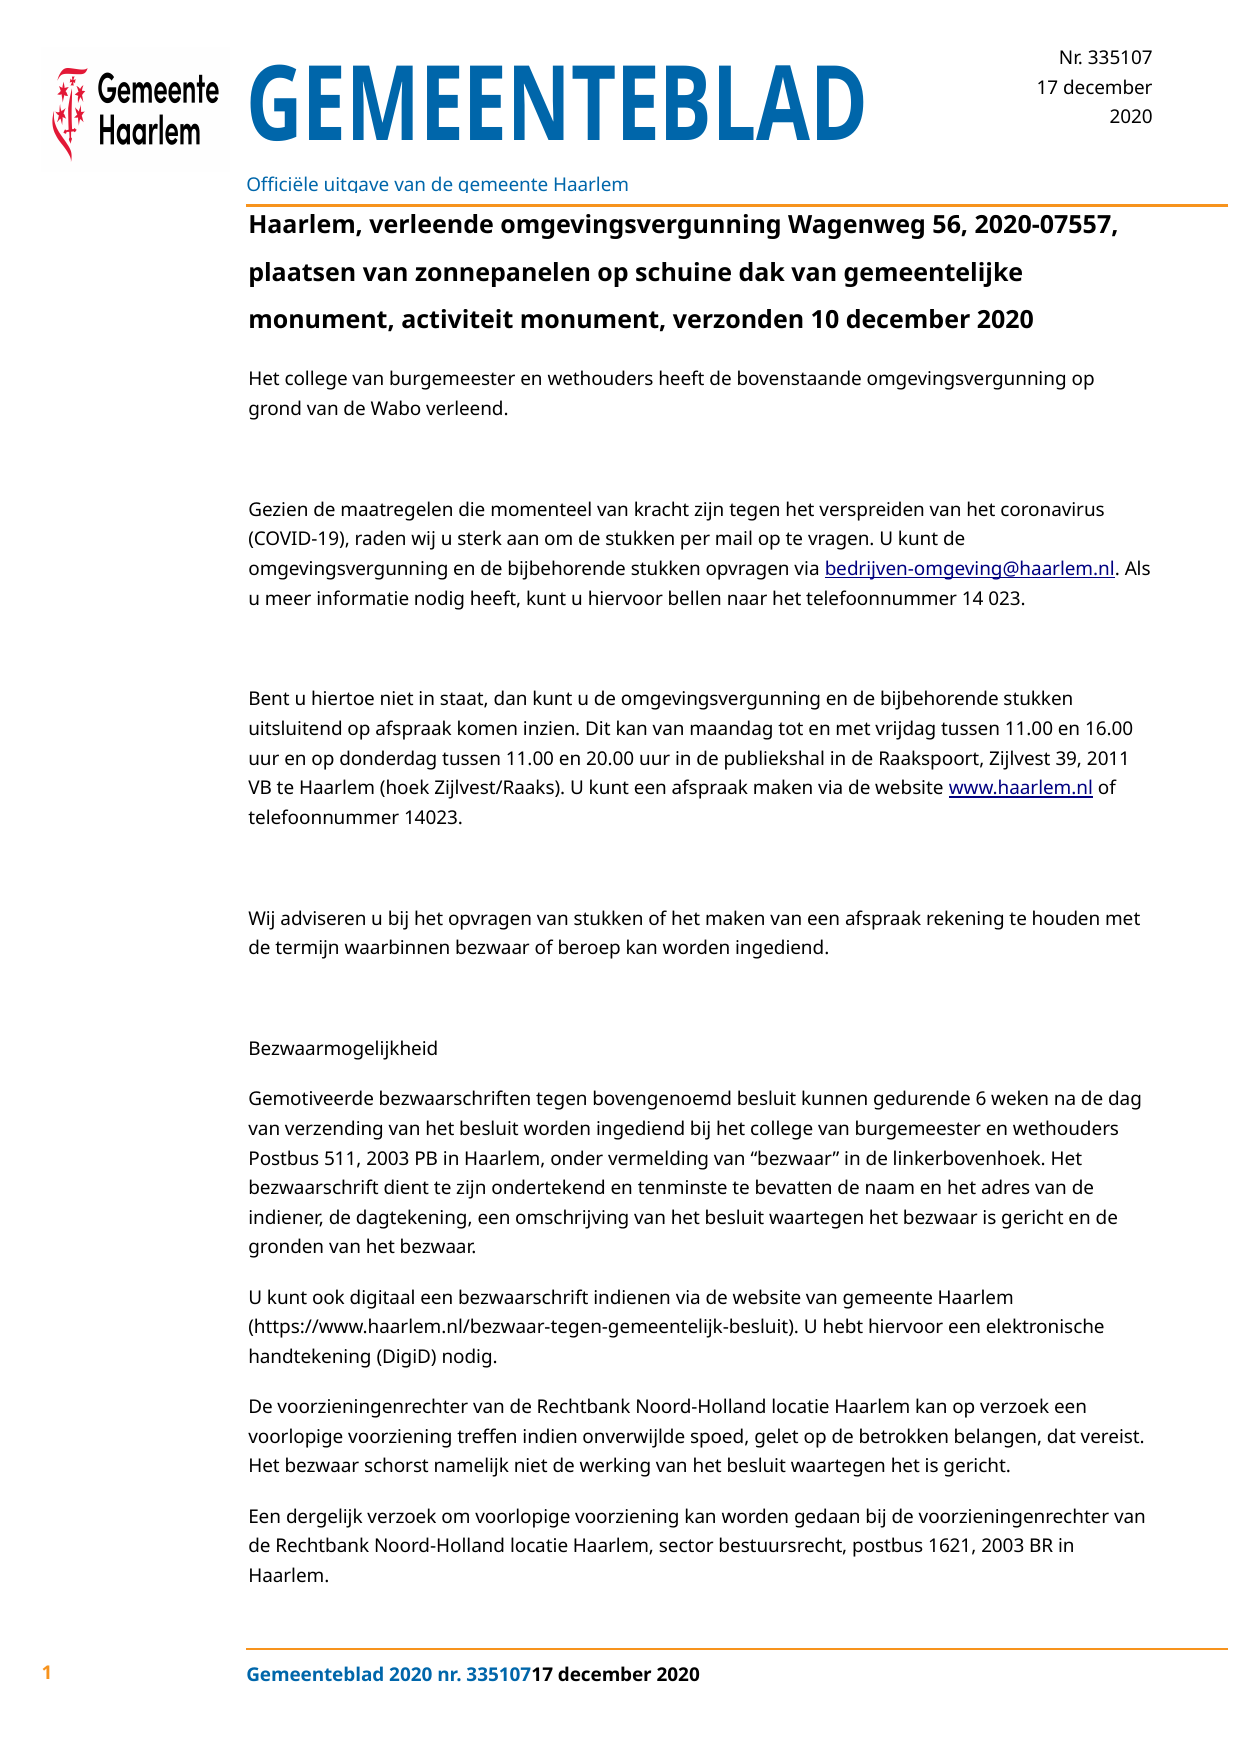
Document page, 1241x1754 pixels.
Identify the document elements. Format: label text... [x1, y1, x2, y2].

text Bent u hiertoe niet in staat, dan kunt u de omgevingsvergunning en de bijbehorende stukken uitsluitend op afspraak komen inzien. Dit kan van maandag tot en met vrijdag tussen 11.00 en 16.00 uur en op donderdag tussen 11.00 en 20.00 uur in de publiekshal in de Raakspoort, Zijlvest 39, 2011 VB te Haarlem (hoek Zijlvest/Raaks). U kunt een afspraak maken via de website www.haarlem.nl of telefoonnummer 14023. [248, 686, 1152, 829]
picture [41, 47, 231, 172]
text Haarlem, verleende omgevingsvergunning Wagenweg 56, 2020-07557, plaatsen van zonnepanelen op schuine dak van gemeentelijke monument, activiteit monument, verzonden 10 december 2020 [248, 207, 1152, 336]
text Een dergelijk verzoek om voorlopige voorziening kan worden gedaan bij de voorzieningenrechter van de Rechtbank Noord-Holland locatie Haarlem, sector bestuursrecht, postbus 1621, 2003 BR in Haarlem. [248, 1503, 1152, 1588]
text Gezien de maatregelen die momenteel van kracht zijn tegen het verspreiden van het coronavirus (COVID-19), raden wij u sterk aan om de stukken per mail op te vragen. U kunt de omgevingsvergunning en de bijbehorende stukken opvragen via bedrijven-omgeving@haarlem.nl. Als u meer informatie nodig heeft, kunt u hiervoor bellen naar het telefoonnummer 14 023. [248, 496, 1152, 610]
text Bezwaarmogelijkheid [248, 1035, 1152, 1061]
text De voorzieningenrechter van de Rechtbank Noord-Holland locatie Haarlem kan op verzoek een voorlopige voorziening treffen indien onverwijlde spoed, gelet op de betrokken belangen, dat vereist. Het bezwaar schorst namelijk niet de werking van het besluit waartegen het is gericht. [248, 1393, 1152, 1478]
text Wij adviseren u bij het opvragen van stukken of het maken van een afspraak rekening te houden met de termijn waarbinnen bezwaar of beroep kan worden ingediend. [248, 905, 1152, 960]
text U kunt ook digitaal een bezwaarschrift indienen via de website van gemeente Haarlem (https://www.haarlem.nl/bezwaar-tegen-gemeentelijk-besluit). U hebt hiervoor een elektronische handtekening (DigiD) nodig. [248, 1284, 1152, 1369]
text Het college van burgemeester en wethouders heeft de bovenstaande omgevingsvergunning op grond van de Wabo verleend. [248, 366, 1152, 421]
text Gemotiveerde bezwaarschriften tegen bovengenoemd besluit kunnen gedurende 6 weken na de dag van verzending van het besluit worden ingediend bij het college van burgemeester en wethouders Postbus 511, 2003 PB in Haarlem, onder vermelding van “bezwaar” in de linkerbovenhoek. Het bezwaarschrift dient te zijn ondertekend en tenminste te bevatten de naam en het adres van de indiener, de dagtekening, een omschrijving van het besluit waartegen het bezwaar is gericht en de gronden van het bezwaar. [248, 1086, 1152, 1259]
